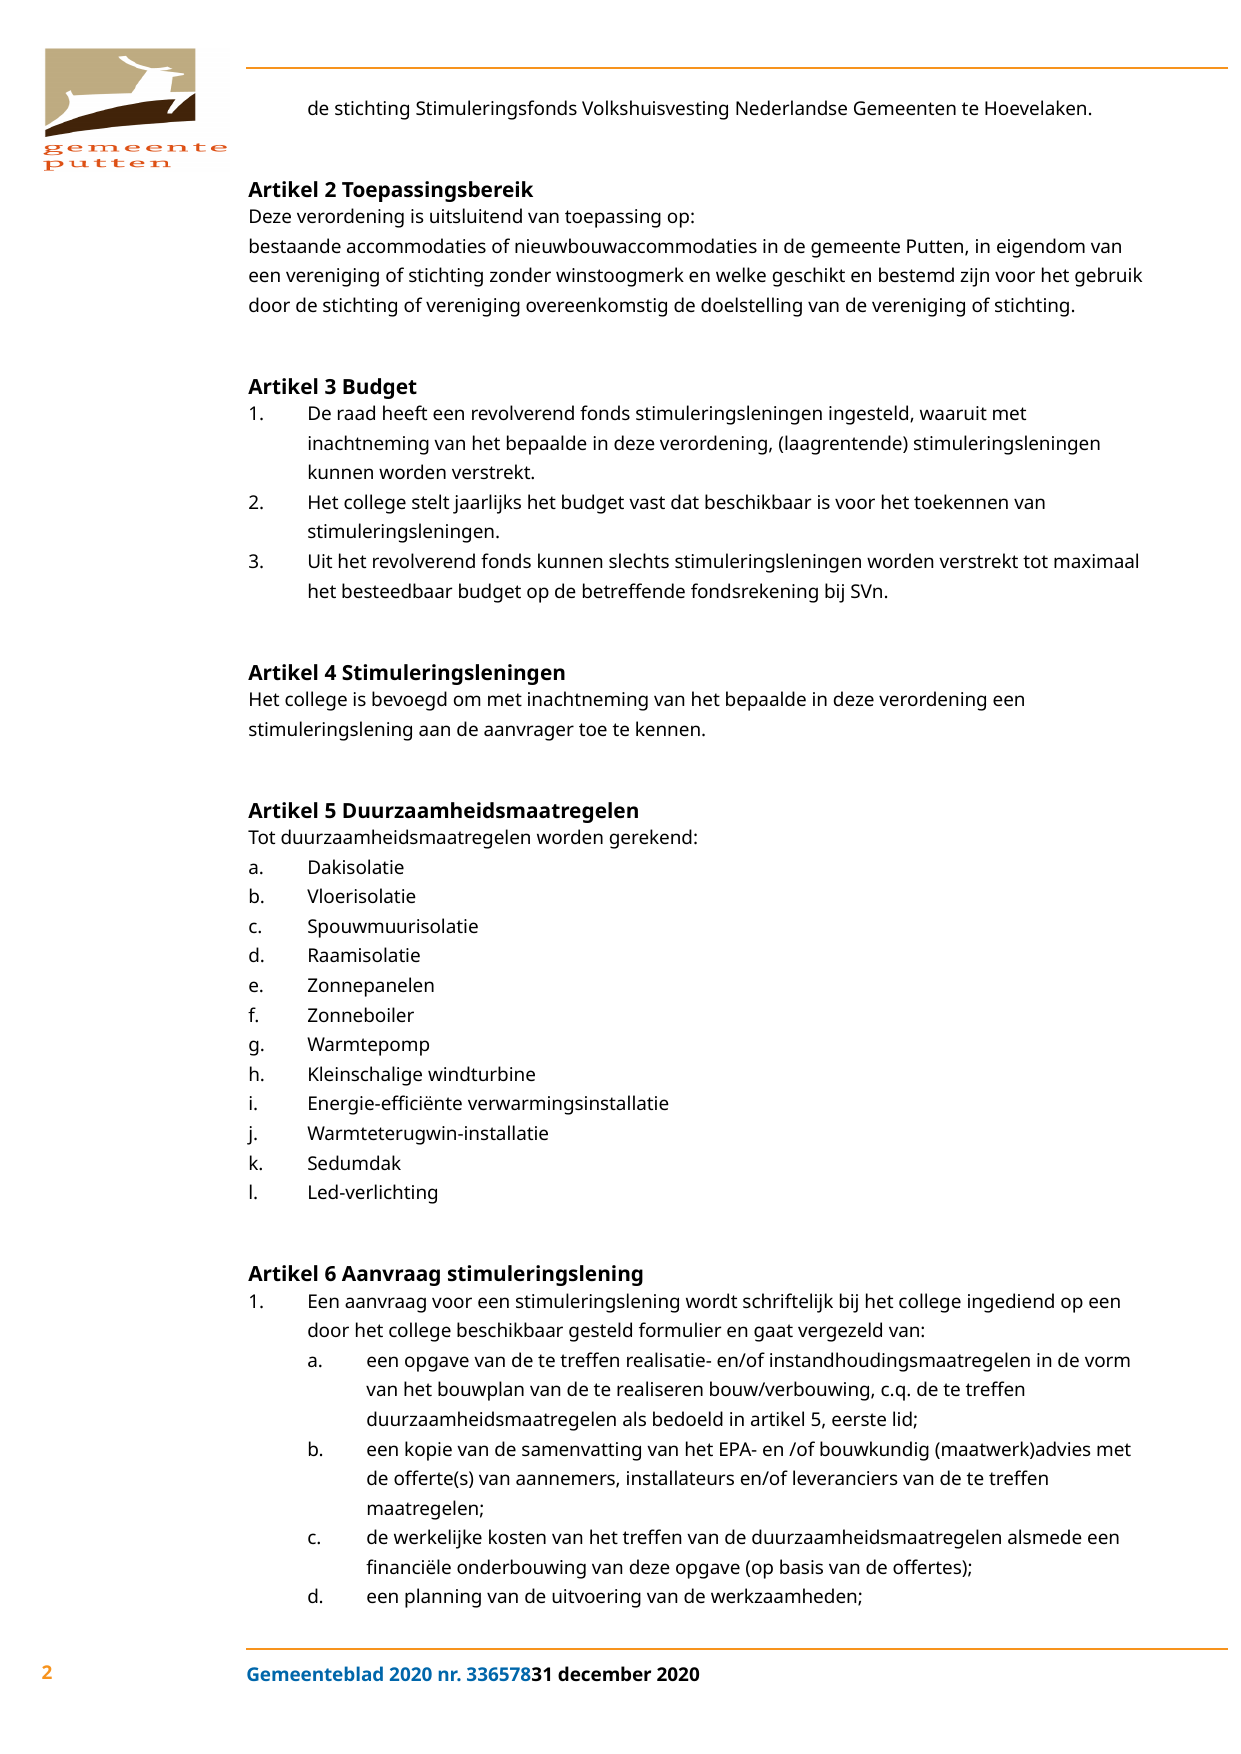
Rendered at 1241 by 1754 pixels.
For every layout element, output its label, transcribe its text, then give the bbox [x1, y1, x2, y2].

text Tot duurzaamheidsmaatregelen worden gerekend: [248, 824, 1152, 850]
list Energie-efficiënte verwarmingsinstallatie [248, 1091, 1152, 1116]
list Een aanvraag voor een stimuleringslening wordt schriftelijk bij het college ingediend op een door het college beschikbaar gesteld formulier en gaat vergezeld van: [248, 1288, 1152, 1343]
text Artikel 4 Stimuleringsleningen [248, 658, 1152, 686]
list de werkelijke kosten van het treffen van de duurzaamheidsmaatregelen alsmede een financiële onderbouwing van deze opgave (op basis van de offertes); [307, 1524, 1152, 1580]
text Het college is bevoegd om met inachtneming van het bepaalde in deze verordening een stimuleringslening aan de aanvrager toe te kennen. [248, 686, 1152, 742]
text Artikel 5 Duurzaamheidsmaatregelen [248, 796, 1152, 824]
list Het college stelt jaarlijks het budget vast dat beschikbaar is voor het toekennen van stimuleringsleningen. [248, 489, 1152, 544]
list Dakisolatie [248, 854, 1152, 880]
list Sedumdak [248, 1150, 1152, 1176]
list Vloerisolatie [248, 883, 1152, 909]
list Uit het revolverend fonds kunnen slechts stimuleringsleningen worden verstrekt tot maximaal het besteedbaar budget op de betreffende fondsrekening bij SVn. [248, 548, 1152, 604]
list Zonneboiler [248, 1002, 1152, 1028]
list een opgave van de te treffen realisatie- en/of instandhoudingsmaatregelen in de vorm van het bouwplan van de te realiseren bouw/verbouwing, c.q. de te treffen duurzaamheidsmaatregelen als bedoeld in artikel 5, eerste lid; [307, 1347, 1152, 1432]
list een planning van de uitvoering van de werkzaamheden; [307, 1584, 1152, 1609]
list een kopie van de samenvatting van het EPA- en /of bouwkundig (maatwerk)advies met de offerte(s) van aannemers, installateurs en/of leveranciers van de te treffen maatregelen; [307, 1436, 1152, 1521]
list Led-verlichting [248, 1179, 1152, 1205]
list De raad heeft een revolverend fonds stimuleringsleningen ingesteld, waaruit met inachtneming van het bepaalde in deze verordening, (laagrentende) stimuleringsleningen kunnen worden verstrekt. [248, 400, 1152, 485]
text Artikel 2 Toepassingsbereik [248, 175, 1152, 203]
text Artikel 3 Budget [248, 372, 1152, 400]
text Deze verordening is uitsluitend van toepassing op: [248, 203, 1152, 229]
text bestaande accommodaties of nieuwbouwaccommodaties in de gemeente Putten, in eigendom van een vereniging of stichting zonder winstoogmerk en welke geschikt en bestemd zijn voor het gebruik door de stichting of vereniging overeenkomstig de doelstelling van de vereniging of stichting. [248, 233, 1152, 318]
list Warmteterugwin-installatie [248, 1120, 1152, 1146]
list Zonnepanelen [248, 972, 1152, 998]
list Kleinschalige windturbine [248, 1061, 1152, 1087]
list de stichting Stimuleringsfonds Volkshuisvesting Nederlandse Gemeenten te Hoevelaken. [248, 95, 1152, 121]
list Warmtepomp [248, 1031, 1152, 1057]
list Spouwmuurisolatie [248, 913, 1152, 939]
picture [41, 47, 231, 172]
text Artikel 6 Aanvraag stimuleringslening [248, 1259, 1152, 1288]
list Raamisolatie [248, 943, 1152, 968]
